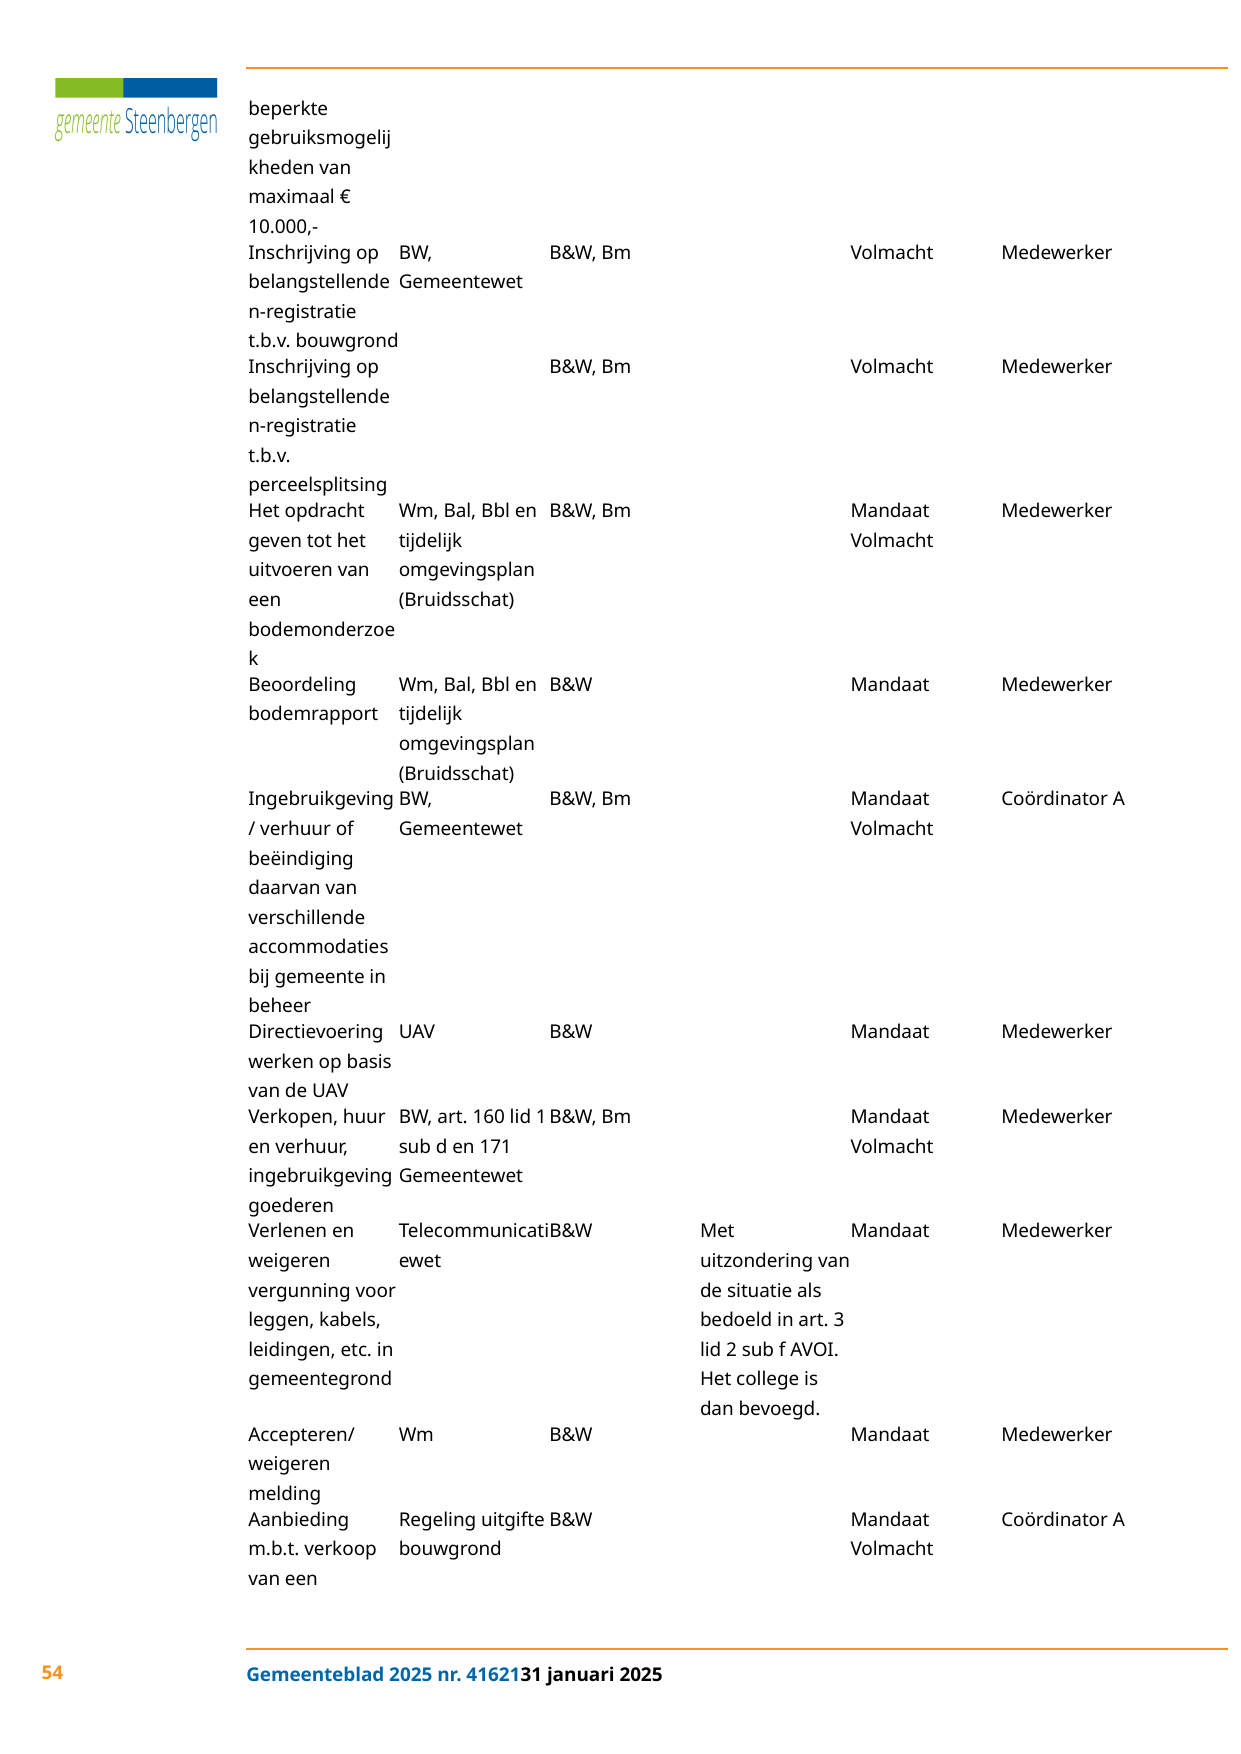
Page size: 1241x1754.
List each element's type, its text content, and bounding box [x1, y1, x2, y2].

table_cell Coördinator A [1001, 1506, 1152, 1591]
table_cell BW, art. 160 lid 1 sub d en 171 Gemeentewet [399, 1103, 549, 1218]
table_cell Accepteren/weigeren melding [248, 1421, 398, 1506]
table_cell B&W, Bm [549, 1103, 700, 1218]
table_cell Mandaat [850, 1218, 1001, 1421]
table_cell Medewerker [1001, 498, 1152, 671]
table_cell Medewerker [1001, 1218, 1152, 1421]
table_cell Mandaat Volmacht [850, 786, 1001, 1018]
table_cell Mandaat Volmacht [850, 1103, 1001, 1218]
picture [41, 47, 231, 172]
table_cell Wm [399, 1421, 549, 1506]
table_cell Coördinator A [1001, 786, 1152, 1018]
table_cell [700, 95, 850, 239]
table_cell [399, 353, 549, 497]
table_cell [700, 786, 850, 1018]
table_cell B&W [549, 1218, 700, 1421]
table_cell B&W [549, 1506, 700, 1591]
table_cell Medewerker [1001, 1421, 1152, 1506]
table_cell B&W, Bm [549, 353, 700, 497]
table_cell [700, 1103, 850, 1218]
table_cell [850, 95, 1001, 239]
table_cell Medewerker [1001, 1103, 1152, 1218]
table_cell BW, Gemeentewet [399, 239, 549, 353]
table_cell Beoordeling bodemrapport [248, 671, 398, 786]
table_cell B&W, Bm [549, 498, 700, 671]
table_cell BW, Gemeentewet [399, 786, 549, 1018]
table_cell Inschrijving op belangstellenden-registratie t.b.v. bouwgrond [248, 239, 398, 353]
table_cell Mandaat [850, 1421, 1001, 1506]
table_cell B&W [549, 1018, 700, 1103]
table_cell Directievoering werken op basis van de UAV [248, 1018, 398, 1103]
table_cell Verkopen, huur en verhuur, ingebruikgeving goederen [248, 1103, 398, 1218]
table_cell B&W, Bm [549, 239, 700, 353]
table_cell [700, 239, 850, 353]
table_cell [700, 671, 850, 786]
table_cell Wm, Bal, Bbl en tijdelijk omgevingsplan (Bruidsschat) [399, 671, 549, 786]
table_cell B&W [549, 671, 700, 786]
table_cell Medewerker [1001, 353, 1152, 497]
table_cell [1001, 95, 1152, 239]
table_cell [399, 95, 549, 239]
table_cell Inschrijving op belangstellenden-registratie t.b.v. perceelsplitsing [248, 353, 398, 497]
table_cell Regeling uitgifte bouwgrond [399, 1506, 549, 1591]
table_cell Het opdracht geven tot het uitvoeren van een bodemonderzoek [248, 498, 398, 671]
table_cell Medewerker [1001, 239, 1152, 353]
table_cell Mandaat Volmacht [850, 498, 1001, 671]
table_cell Met uitzondering van de situatie als bedoeld in art. 3 lid 2 sub f AVOI. Het college is dan bevoegd. [700, 1218, 850, 1421]
table_cell Volmacht [850, 353, 1001, 497]
table_cell beperkte gebruiksmogelijkheden van maximaal € 10.000,- [248, 95, 398, 239]
table_cell B&W [549, 1421, 700, 1506]
table_cell Ingebruikgeving/ verhuur of beëindiging daarvan van verschillende accommodaties bij gemeente in beheer [248, 786, 398, 1018]
table_cell [700, 1421, 850, 1506]
table_cell [700, 1018, 850, 1103]
table_cell Volmacht [850, 239, 1001, 353]
table_cell [549, 95, 700, 239]
table_cell B&W, Bm [549, 786, 700, 1018]
table_cell UAV [399, 1018, 549, 1103]
table_cell Verlenen en weigeren vergunning voor leggen, kabels, leidingen, etc. in gemeentegrond [248, 1218, 398, 1421]
table_cell Mandaat [850, 671, 1001, 786]
table_cell Wm, Bal, Bbl en tijdelijk omgevingsplan (Bruidsschat) [399, 498, 549, 671]
table_cell [700, 1506, 850, 1591]
table_cell Medewerker [1001, 1018, 1152, 1103]
table_cell Telecommunicatiewet [399, 1218, 549, 1421]
table_cell Mandaat [850, 1018, 1001, 1103]
table_cell [700, 498, 850, 671]
table_cell Aanbieding m.b.t. verkoop van een [248, 1506, 398, 1591]
table_cell Medewerker [1001, 671, 1152, 786]
table_cell [700, 353, 850, 497]
table_cell Mandaat Volmacht [850, 1506, 1001, 1591]
